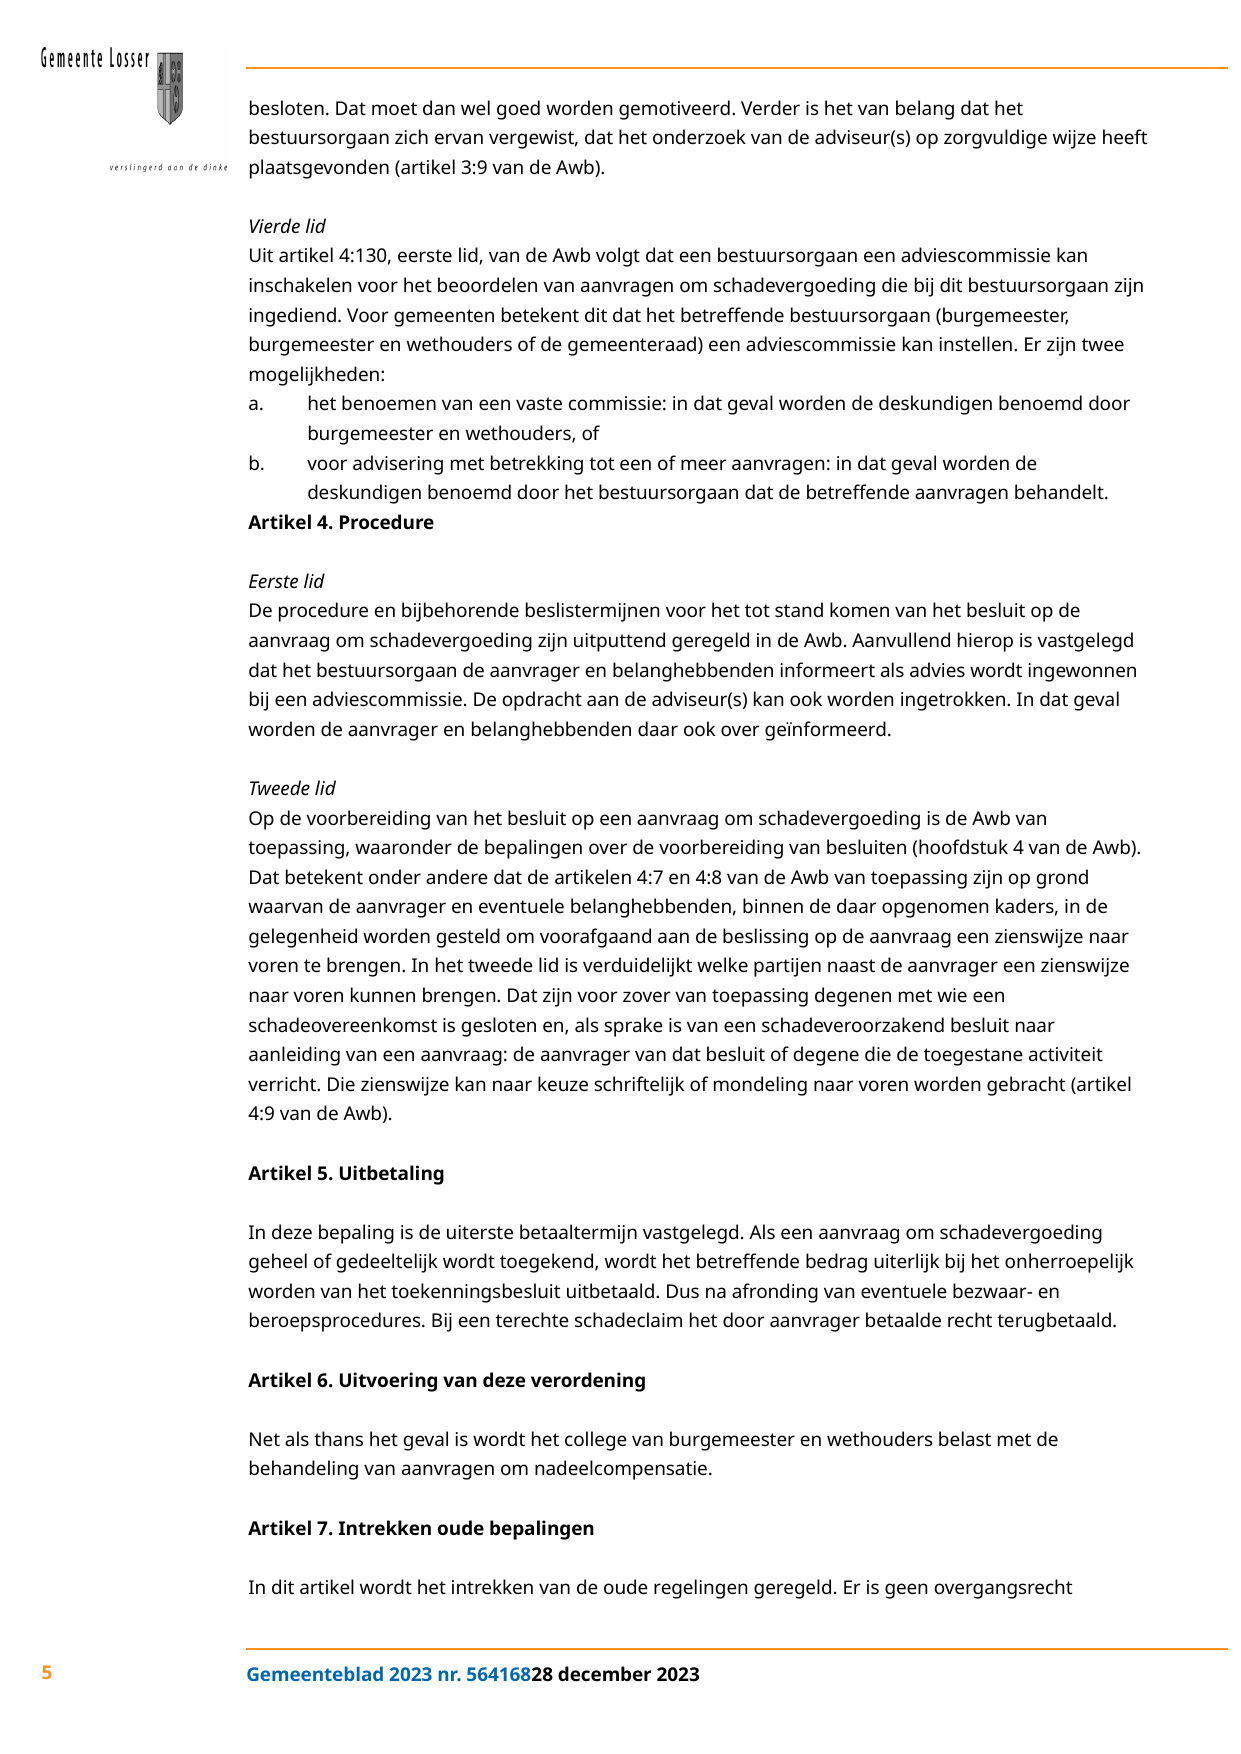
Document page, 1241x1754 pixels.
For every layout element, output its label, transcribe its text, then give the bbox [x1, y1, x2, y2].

text In deze bepaling is de uiterste betaaltermijn vastgelegd. Als een aanvraag om schadevergoeding geheel of gedeeltelijk wordt toegekend, wordt het betreffende bedrag uiterlijk bij het onherroepelijk worden van het toekenningsbesluit uitbetaald. Dus na afronding van eventuele bezwaar- en beroepsprocedures. Bij een terechte schadeclaim het door aanvrager betaalde recht terugbetaald. [248, 1219, 1152, 1333]
text Artikel 4. Procedure [248, 509, 1152, 535]
text Artikel 7. Intrekken oude bepalingen [248, 1515, 1152, 1541]
text In dit artikel wordt het intrekken van de oude regelingen geregeld. Er is geen overgangsrecht [248, 1574, 1152, 1600]
text De procedure en bijbehorende beslistermijnen voor het tot stand komen van het besluit op de aanvraag om schadevergoeding zijn uitputtend geregeld in de Awb. Aanvullend hierop is vastgelegd dat het bestuursorgaan de aanvrager en belanghebbenden informeert als advies wordt ingewonnen bij een adviescommissie. De opdracht aan de adviseur(s) kan ook worden ingetrokken. In dat geval worden de aanvrager en belanghebbenden daar ook over geïnformeerd. [248, 598, 1152, 742]
list voor advisering met betrekking tot een of meer aanvragen: in dat geval worden de deskundigen benoemd door het bestuursorgaan dat de betreffende aanvragen behandelt. [248, 450, 1152, 505]
picture [41, 47, 231, 172]
text Uit artikel 4:130, eerste lid, van de Awb volgt dat een bestuursorgaan een adviescommissie kan inschakelen voor het beoordelen van aanvragen om schadevergoeding die bij dit bestuursorgaan zijn ingediend. Voor gemeenten betekent dit dat het betreffende bestuursorgaan (burgemeester, burgemeester en wethouders of de gemeenteraad) een adviescommissie kan instellen. Er zijn twee mogelijkheden: [248, 243, 1152, 387]
text besloten. Dat moet dan wel goed worden gemotiveerd. Verder is het van belang dat het bestuursorgaan zich ervan vergewist, dat het onderzoek van de adviseur(s) op zorgvuldige wijze heeft plaatsgevonden (artikel 3:9 van de Awb). [248, 95, 1152, 180]
text Net als thans het geval is wordt het college van burgemeester en wethouders belast met de behandeling van aanvragen om nadeelcompensatie. [248, 1426, 1152, 1481]
text Artikel 5. Uitbetaling [248, 1160, 1152, 1186]
text Artikel 6. Uitvoering van deze verordening [248, 1367, 1152, 1393]
text Tweede lid [248, 775, 1152, 801]
text Vierde lid [248, 213, 1152, 239]
text Eerste lid [248, 568, 1152, 594]
text Op de voorbereiding van het besluit op een aanvraag om schadevergoeding is de Awb van toepassing, waaronder de bepalingen over de voorbereiding van besluiten (hoofdstuk 4 van de Awb). Dat betekent onder andere dat de artikelen 4:7 en 4:8 van de Awb van toepassing zijn op grond waarvan de aanvrager en eventuele belanghebbenden, binnen de daar opgenomen kaders, in de gelegenheid worden gesteld om voorafgaand aan de beslissing op de aanvraag een zienswijze naar voren te brengen. In het tweede lid is verduidelijkt welke partijen naast de aanvrager een zienswijze naar voren kunnen brengen. Dat zijn voor zover van toepassing degenen met wie een schadeovereenkomst is gesloten en, als sprake is van een schadeveroorzakend besluit naar aanleiding van een aanvraag: de aanvrager van dat besluit of degene die de toegestane activiteit verricht. Die zienswijze kan naar keuze schriftelijk of mondeling naar voren worden gebracht (artikel 4:9 van de Awb). [248, 805, 1152, 1126]
list het benoemen van een vaste commissie: in dat geval worden de deskundigen benoemd door burgemeester en wethouders, of [248, 391, 1152, 446]
